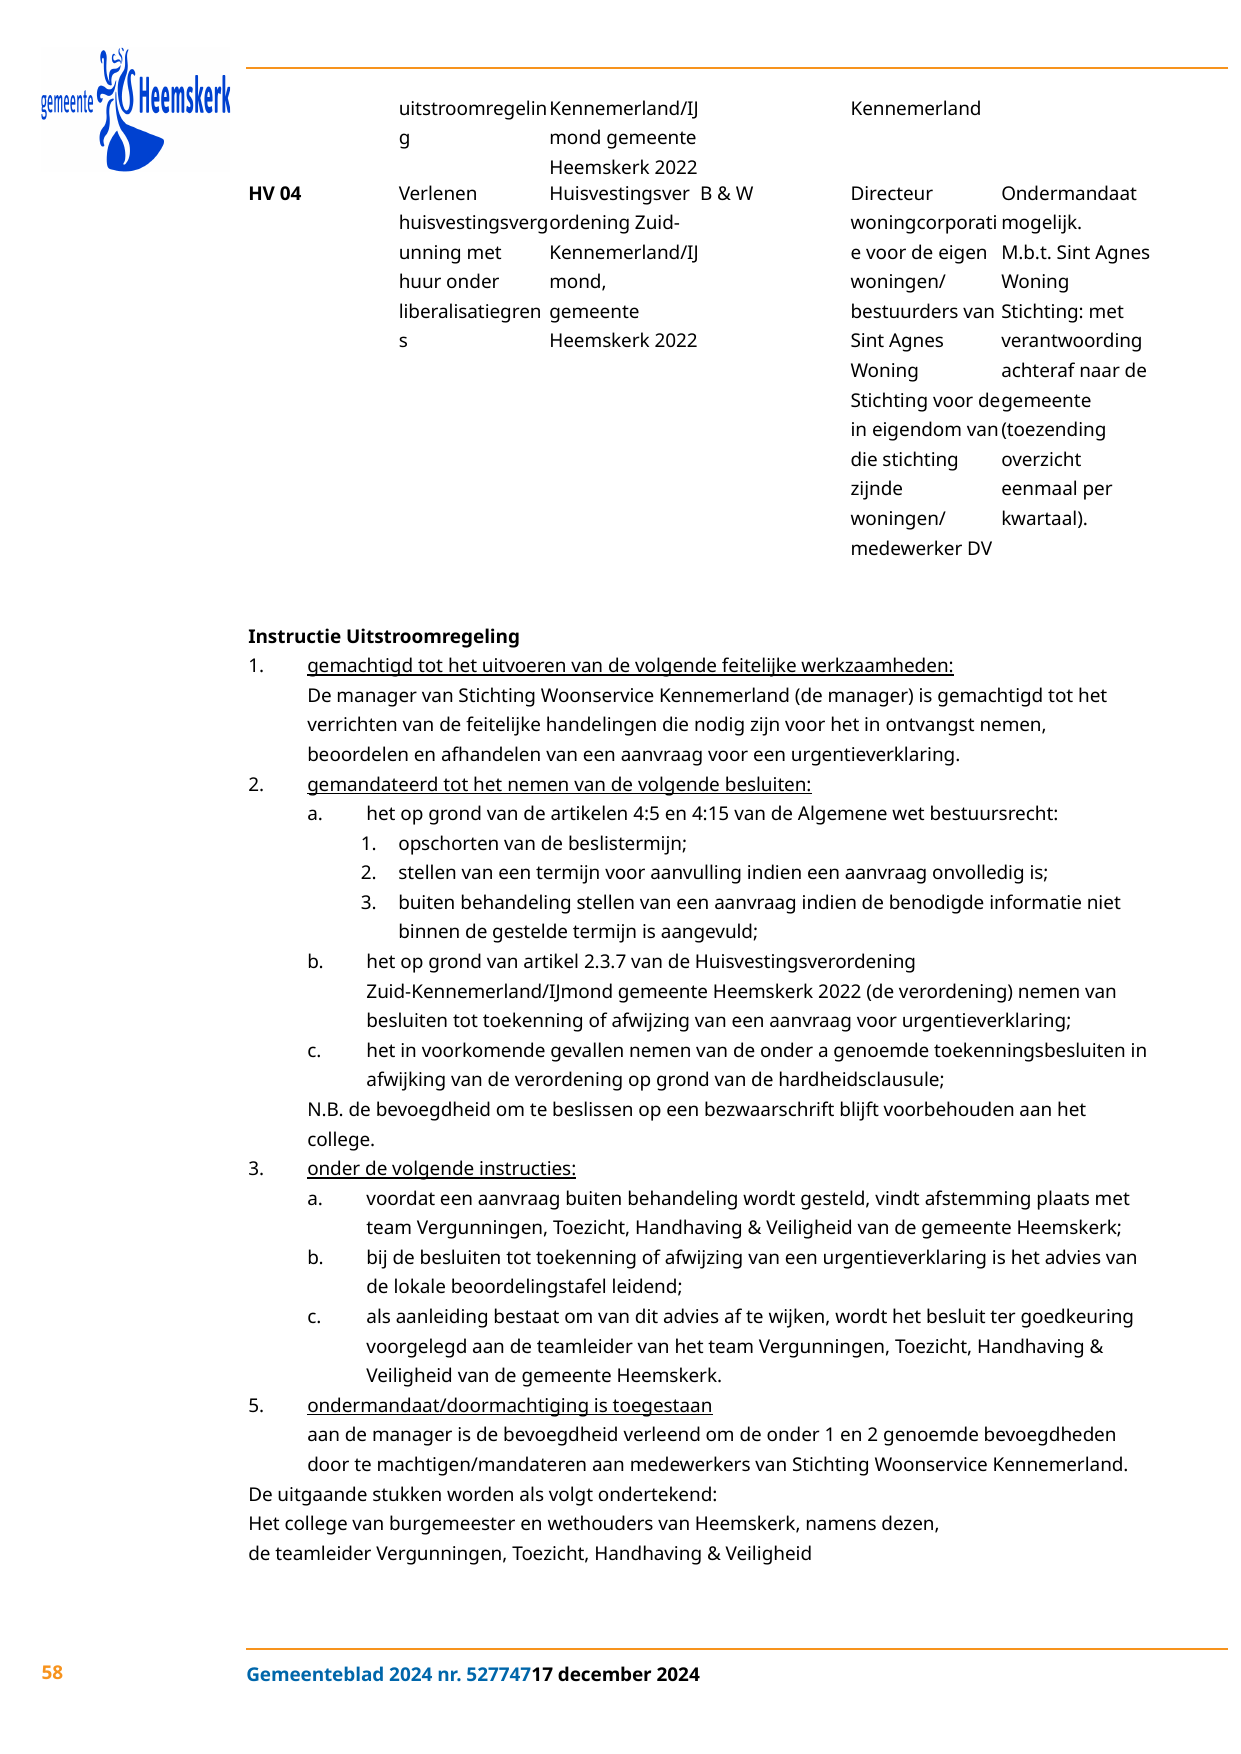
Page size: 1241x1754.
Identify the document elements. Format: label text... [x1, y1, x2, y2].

table_cell Huisvestingsverordening Zuid-Kennemerland/IJmond, gemeente Heemskerk 2022 [549, 180, 700, 560]
text Instructie Uitstroomregeling [248, 623, 1152, 648]
list opschorten van de beslistermijn; [361, 830, 1152, 856]
list als aanleiding bestaat om van dit advies af te wijken, wordt het besluit ter goedkeuring voorgelegd aan de teamleider van het team Vergunningen, Toezicht, Handhaving & Veiligheid van de gemeente Heemskerk. [307, 1303, 1152, 1388]
table_cell Directeur woningcorporatie voor de eigen woningen/ bestuurders van Sint Agnes Woning Stichting voor de in eigendom van die stichting zijnde woningen/ medewerker DV [850, 180, 1001, 560]
table_cell uitstroomregeling [399, 95, 549, 180]
list De manager van Stichting Woonservice Kennemerland (de manager) is gemachtigd tot het verrichten van de feitelijke handelingen die nodig zijn voor het in ontvangst nemen, beoordelen en afhandelen van een aanvraag voor een urgentieverklaring. [248, 682, 1152, 767]
list stellen van een termijn voor aanvulling indien een aanvraag onvolledig is; [361, 859, 1152, 885]
list ondermandaat/doormachtiging is toegestaan [248, 1392, 1152, 1418]
table_cell Verlenen huisvestingsvergunning met huur onder liberalisatiegrens [399, 180, 549, 560]
list aan de manager is de bevoegdheid verleend om de onder 1 en 2 genoemde bevoegdheden door te machtigen/mandateren aan medewerkers van Stichting Woonservice Kennemerland. [248, 1422, 1152, 1477]
list buiten behandeling stellen van een aanvraag indien de benodigde informatie niet binnen de gestelde termijn is aangevuld; [361, 889, 1152, 944]
table_cell HV 04 [248, 180, 398, 560]
picture [41, 47, 231, 172]
text de teamleider Vergunningen, Toezicht, Handhaving & Veiligheid [248, 1540, 1152, 1566]
table_cell Kennemerland/IJmond gemeente Heemskerk 2022 [549, 95, 700, 180]
text Het college van burgemeester en wethouders van Heemskerk, namens dezen, [248, 1510, 1152, 1536]
text De uitgaande stukken worden als volgt ondertekend: [248, 1481, 1152, 1506]
table_cell [700, 95, 850, 180]
list gemandateerd tot het nemen van de volgende besluiten: [248, 771, 1152, 796]
list gemachtigd tot het uitvoeren van de volgende feitelijke werkzaamheden: [248, 652, 1152, 678]
list het in voorkomende gevallen nemen van de onder a genoemde toekenningsbesluiten in afwijking van de verordening op grond van de hardheidsclausule; [307, 1037, 1152, 1092]
table_cell B & W [700, 180, 850, 560]
table_cell Kennemerland [850, 95, 1001, 180]
list het op grond van de artikelen 4:5 en 4:15 van de Algemene wet bestuursrecht: [307, 800, 1152, 826]
list N.B. de bevoegdheid om te beslissen op een bezwaarschrift blijft voorbehouden aan het college. [248, 1096, 1152, 1151]
table_cell [248, 95, 398, 180]
list het op grond van artikel 2.3.7 van de Huisvestingsverordening Zuid-Kennemerland/IJmond gemeente Heemskerk 2022 (de verordening) nemen van besluiten tot toekenning of afwijzing van een aanvraag voor urgentieverklaring; [307, 948, 1152, 1033]
list bij de besluiten tot toekenning of afwijzing van een urgentieverklaring is het advies van de lokale beoordelingstafel leidend; [307, 1244, 1152, 1299]
list voordat een aanvraag buiten behandeling wordt gesteld, vindt afstemming plaats met team Vergunningen, Toezicht, Handhaving & Veiligheid van de gemeente Heemskerk; [307, 1185, 1152, 1240]
list onder de volgende instructies: [248, 1155, 1152, 1181]
table_cell Ondermandaat mogelijk. M.b.t. Sint Agnes Woning Stichting: met verantwoording achteraf naar de gemeente (toezending overzicht eenmaal per kwartaal). [1001, 180, 1152, 560]
table_cell [1001, 95, 1152, 180]
